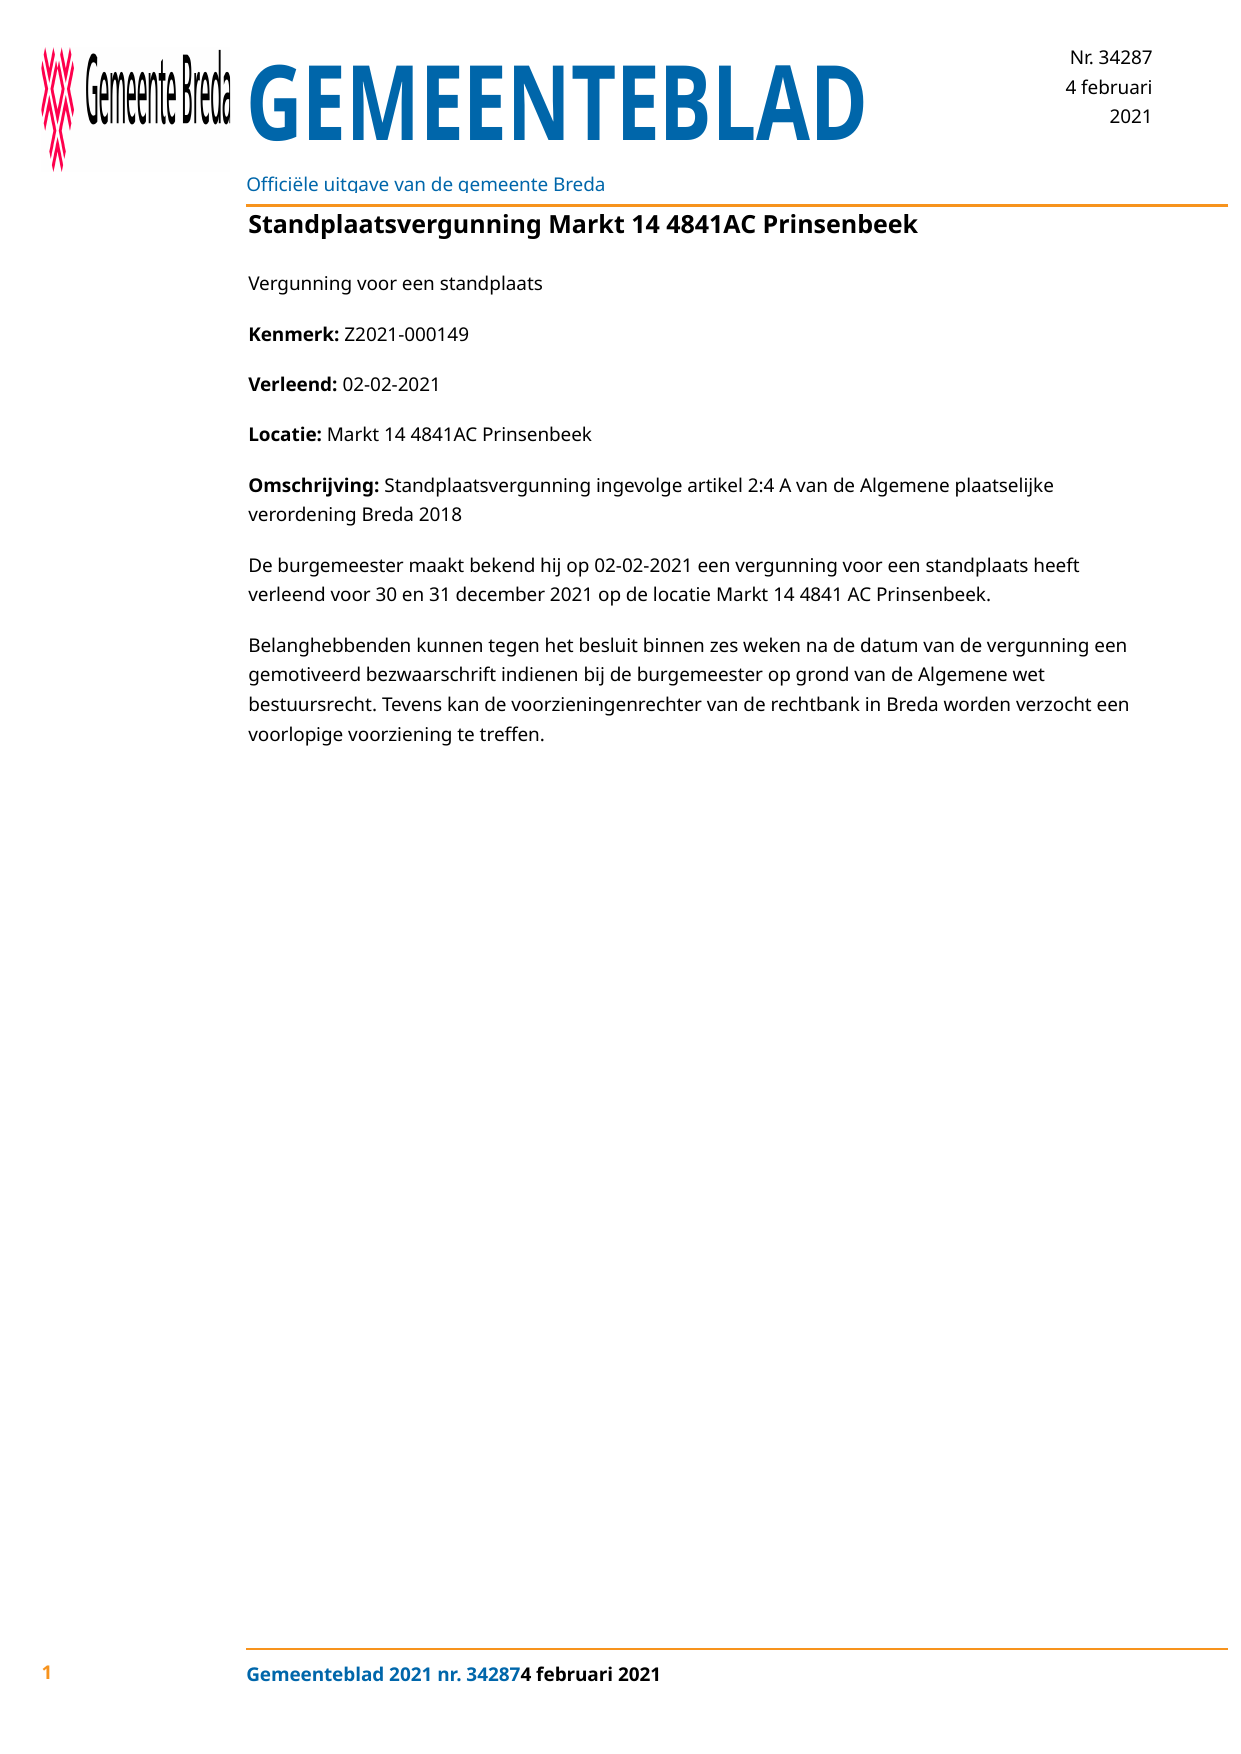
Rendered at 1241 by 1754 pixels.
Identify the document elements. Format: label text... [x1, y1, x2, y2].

text Locatie: Markt 14 4841AC Prinsenbeek [248, 422, 1152, 447]
text Kenmerk: Z2021-000149 [248, 321, 1152, 346]
text Belanghebbenden kunnen tegen het besluit binnen zes weken na de datum van de vergunning een gemotiveerd bezwaarschrift indienen bij de burgemeester op grond van de Algemene wet bestuursrecht. Tevens kan de voorzieningenrechter van de rechtbank in Breda worden verzocht een voorlopige voorziening te treffen. [248, 632, 1152, 746]
picture [41, 47, 231, 172]
text Standplaatsvergunning Markt 14 4841AC Prinsenbeek [248, 207, 1152, 241]
text Omschrijving: Standplaatsvergunning ingevolge artikel 2:4 A van de Algemene plaatselijke verordening Breda 2018 [248, 472, 1152, 527]
text De burgemeester maakt bekend hij op 02-02-2021 een vergunning voor een standplaats heeft verleend voor 30 en 31 december 2021 op de locatie Markt 14 4841 AC Prinsenbeek. [248, 552, 1152, 607]
text Vergunning voor een standplaats [248, 270, 1152, 296]
text Verleend: 02-02-2021 [248, 371, 1152, 397]
